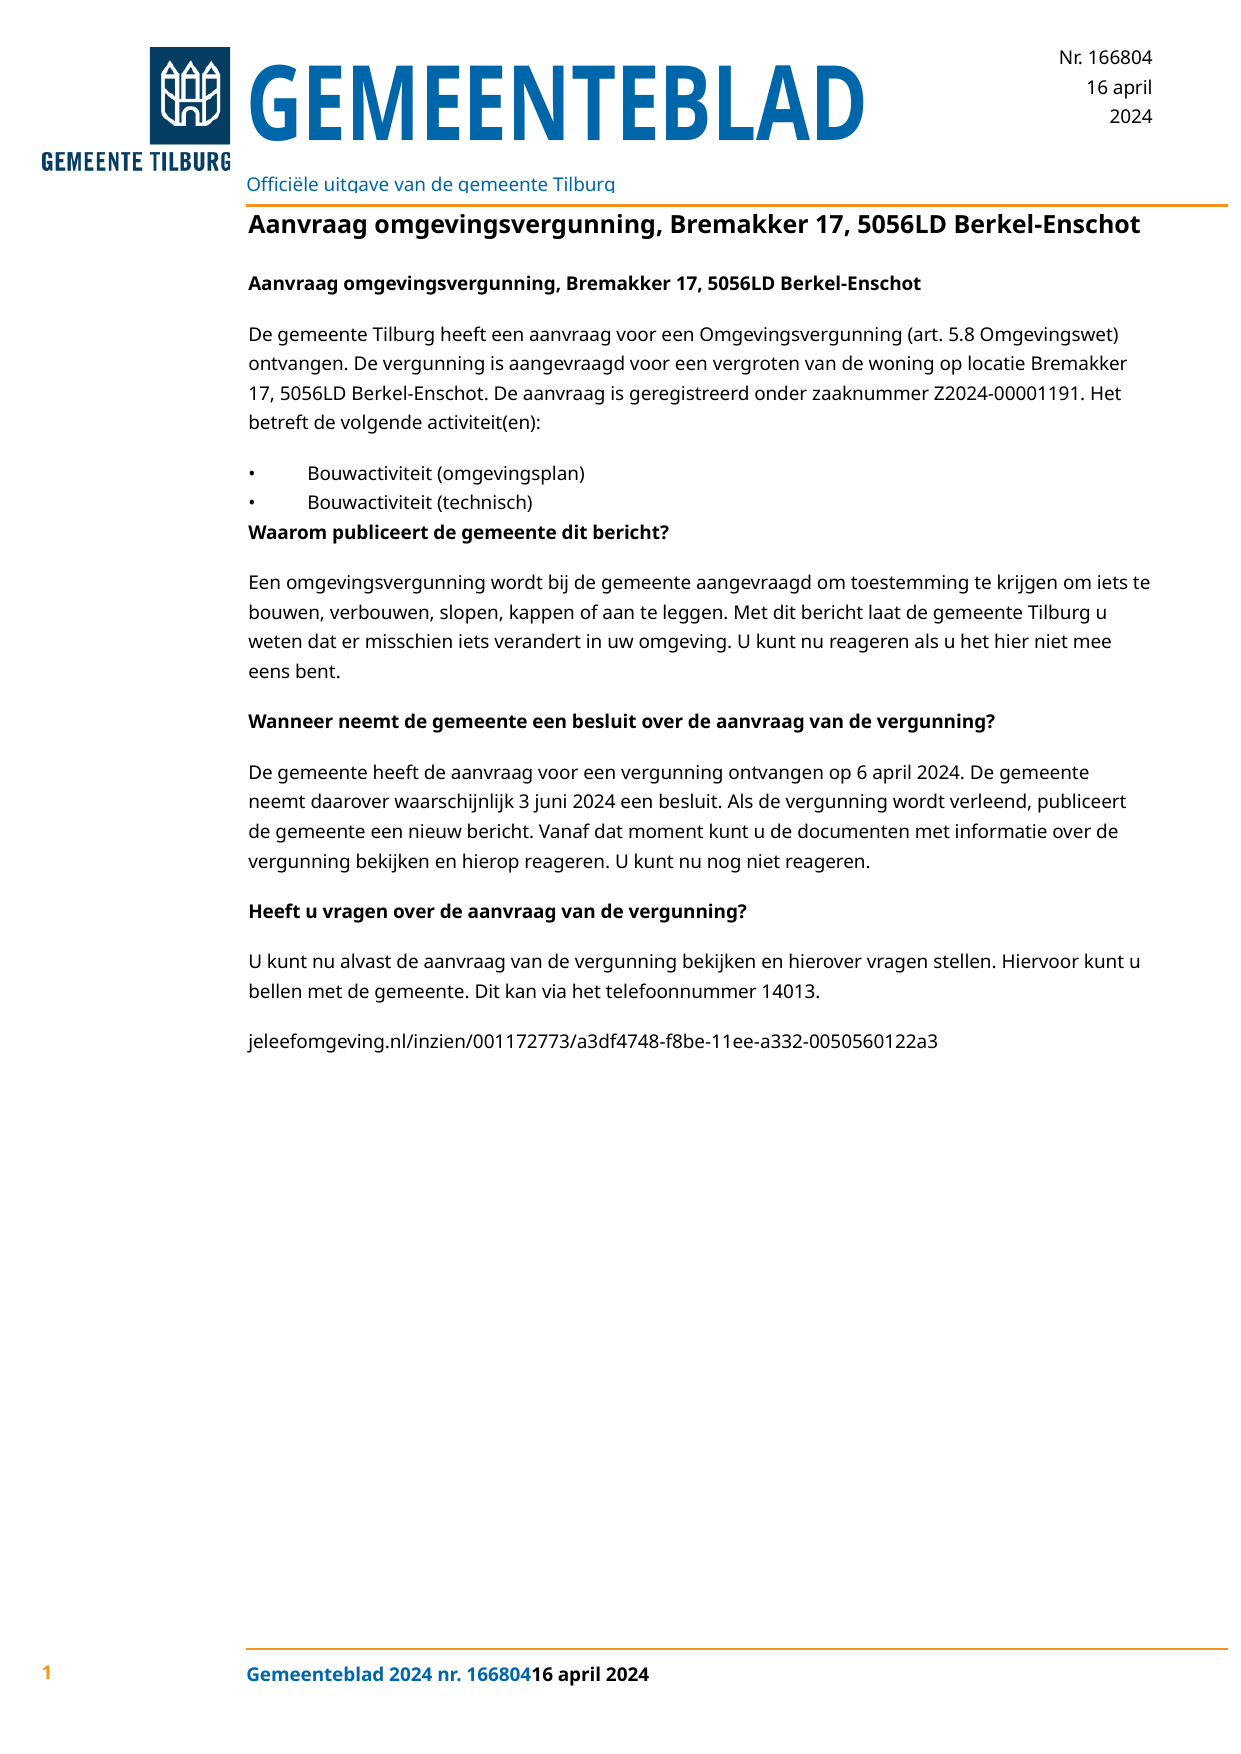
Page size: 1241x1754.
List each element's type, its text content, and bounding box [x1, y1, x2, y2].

text Aanvraag omgevingsvergunning, Bremakker 17, 5056LD Berkel-Enschot [248, 207, 1152, 241]
list Bouwactiviteit (omgevingsplan) [248, 460, 1152, 486]
text De gemeente Tilburg heeft een aanvraag voor een Omgevingsvergunning (art. 5.8 Omgevingswet) ontvangen. De vergunning is aangevraagd voor een vergroten van de woning op locatie Bremakker 17, 5056LD Berkel-Enschot. De aanvraag is geregistreerd onder zaaknummer Z2024-00001191. Het betreft de volgende activiteit(en): [248, 321, 1152, 435]
text jeleefomgeving.nl/inzien/001172773/a3df4748-f8be-11ee-a332-0050560122a3 [248, 1029, 1152, 1054]
text Aanvraag omgevingsvergunning, Bremakker 17, 5056LD Berkel-Enschot [248, 270, 1152, 296]
text Een omgevingsvergunning wordt bij de gemeente aangevraagd om toestemming te krijgen om iets te bouwen, verbouwen, slopen, kappen of aan te leggen. Met dit bericht laat de gemeente Tilburg u weten dat er misschien iets verandert in uw omgeving. U kunt nu reageren als u het hier niet mee eens bent. [248, 569, 1152, 684]
text Wanneer neemt de gemeente een besluit over de aanvraag van de vergunning? [248, 709, 1152, 734]
list Bouwactiviteit (technisch) [248, 489, 1152, 515]
text De gemeente heeft de aanvraag voor een vergunning ontvangen op 6 april 2024. De gemeente neemt daarover waarschijnlijk 3 juni 2024 een besluit. Als de vergunning wordt verleend, publiceert de gemeente een nieuw bericht. Vanaf dat moment kunt u de documenten met informatie over de vergunning bekijken en hierop reageren. U kunt nu nog niet reageren. [248, 759, 1152, 873]
text Heeft u vragen over de aanvraag van de vergunning? [248, 898, 1152, 924]
picture [41, 47, 231, 172]
text Waarom publiceert de gemeente dit bericht? [248, 519, 1152, 545]
text U kunt nu alvast de aanvraag van de vergunning bekijken en hierover vragen stellen. Hiervoor kunt u bellen met de gemeente. Dit kan via het telefoonnummer 14013. [248, 949, 1152, 1004]
